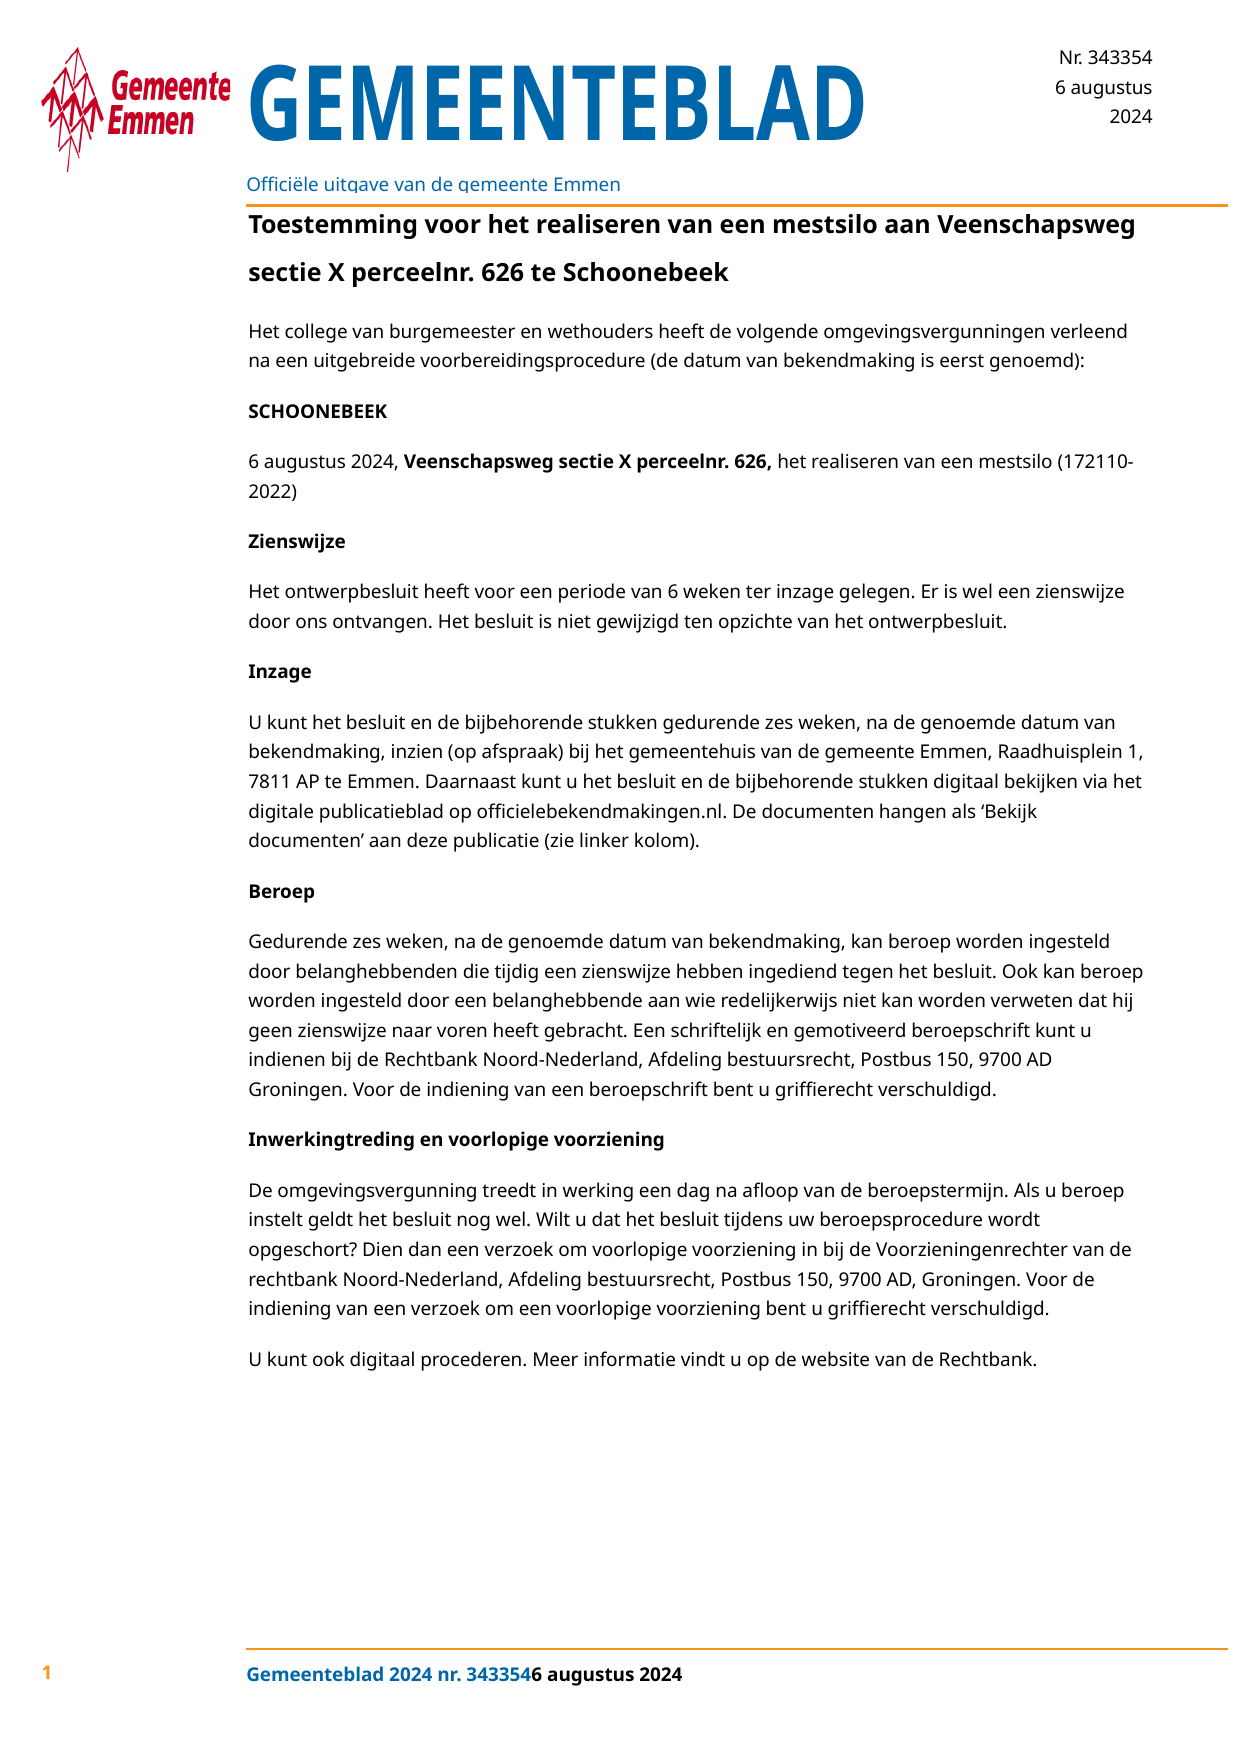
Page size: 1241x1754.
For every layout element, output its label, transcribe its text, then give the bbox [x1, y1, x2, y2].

text Inzage [248, 659, 1152, 684]
text Inwerkingtreding en voorlopige voorziening [248, 1127, 1152, 1152]
text Het ontwerpbesluit heeft voor een periode van 6 weken ter inzage gelegen. Er is wel een zienswijze door ons ontvangen. Het besluit is niet gewijzigd ten opzichte van het ontwerpbesluit. [248, 579, 1152, 634]
text Beroep [248, 878, 1152, 904]
text U kunt ook digitaal procederen. Meer informatie vindt u op de website van de Rechtbank. [248, 1346, 1152, 1372]
text SCHOONEBEEK [248, 398, 1152, 424]
text Zienswijze [248, 528, 1152, 554]
text Toestemming voor het realiseren van een mestsilo aan Veenschapsweg sectie X perceelnr. 626 te Schoonebeek [248, 207, 1152, 288]
text 6 augustus 2024, Veenschapsweg sectie X perceelnr. 626, het realiseren van een mestsilo (172110-2022) [248, 448, 1152, 504]
text De omgevingsvergunning treedt in werking een dag na afloop van de beroepstermijn. Als u beroep instelt geldt het besluit nog wel. Wilt u dat het besluit tijdens uw beroepsprocedure wordt opgeschort? Dien dan een verzoek om voorlopige voorziening in bij de Voorzieningenrechter van de rechtbank Noord-Nederland, Afdeling bestuursrecht, Postbus 150, 9700 AD, Groningen. Voor de indiening van een verzoek om een voorlopige voorziening bent u griffierecht verschuldigd. [248, 1177, 1152, 1321]
picture [41, 47, 231, 172]
text Het college van burgemeester en wethouders heeft de volgende omgevingsvergunningen verleend na een uitgebreide voorbereidingsprocedure (de datum van bekendmaking is eerst genoemd): [248, 318, 1152, 373]
text Gedurende zes weken, na de genoemde datum van bekendmaking, kan beroep worden ingesteld door belanghebbenden die tijdig een zienswijze hebben ingediend tegen het besluit. Ook kan beroep worden ingesteld door een belanghebbende aan wie redelijkerwijs niet kan worden verweten dat hij geen zienswijze naar voren heeft gebracht. Een schriftelijk en gemotiveerd beroepschrift kunt u indienen bij de Rechtbank Noord-Nederland, Afdeling bestuursrecht, Postbus 150, 9700 AD Groningen. Voor de indiening van een beroepschrift bent u griffierecht verschuldigd. [248, 928, 1152, 1102]
text U kunt het besluit en de bijbehorende stukken gedurende zes weken, na de genoemde datum van bekendmaking, inzien (op afspraak) bij het gemeentehuis van de gemeente Emmen, Raadhuisplein 1, 7811 AP te Emmen. Daarnaast kunt u het besluit en de bijbehorende stukken digitaal bekijken via het digitale publicatieblad op officielebekendmakingen.nl. De documenten hangen als ‘Bekijk documenten’ aan deze publicatie (zie linker kolom). [248, 709, 1152, 853]
